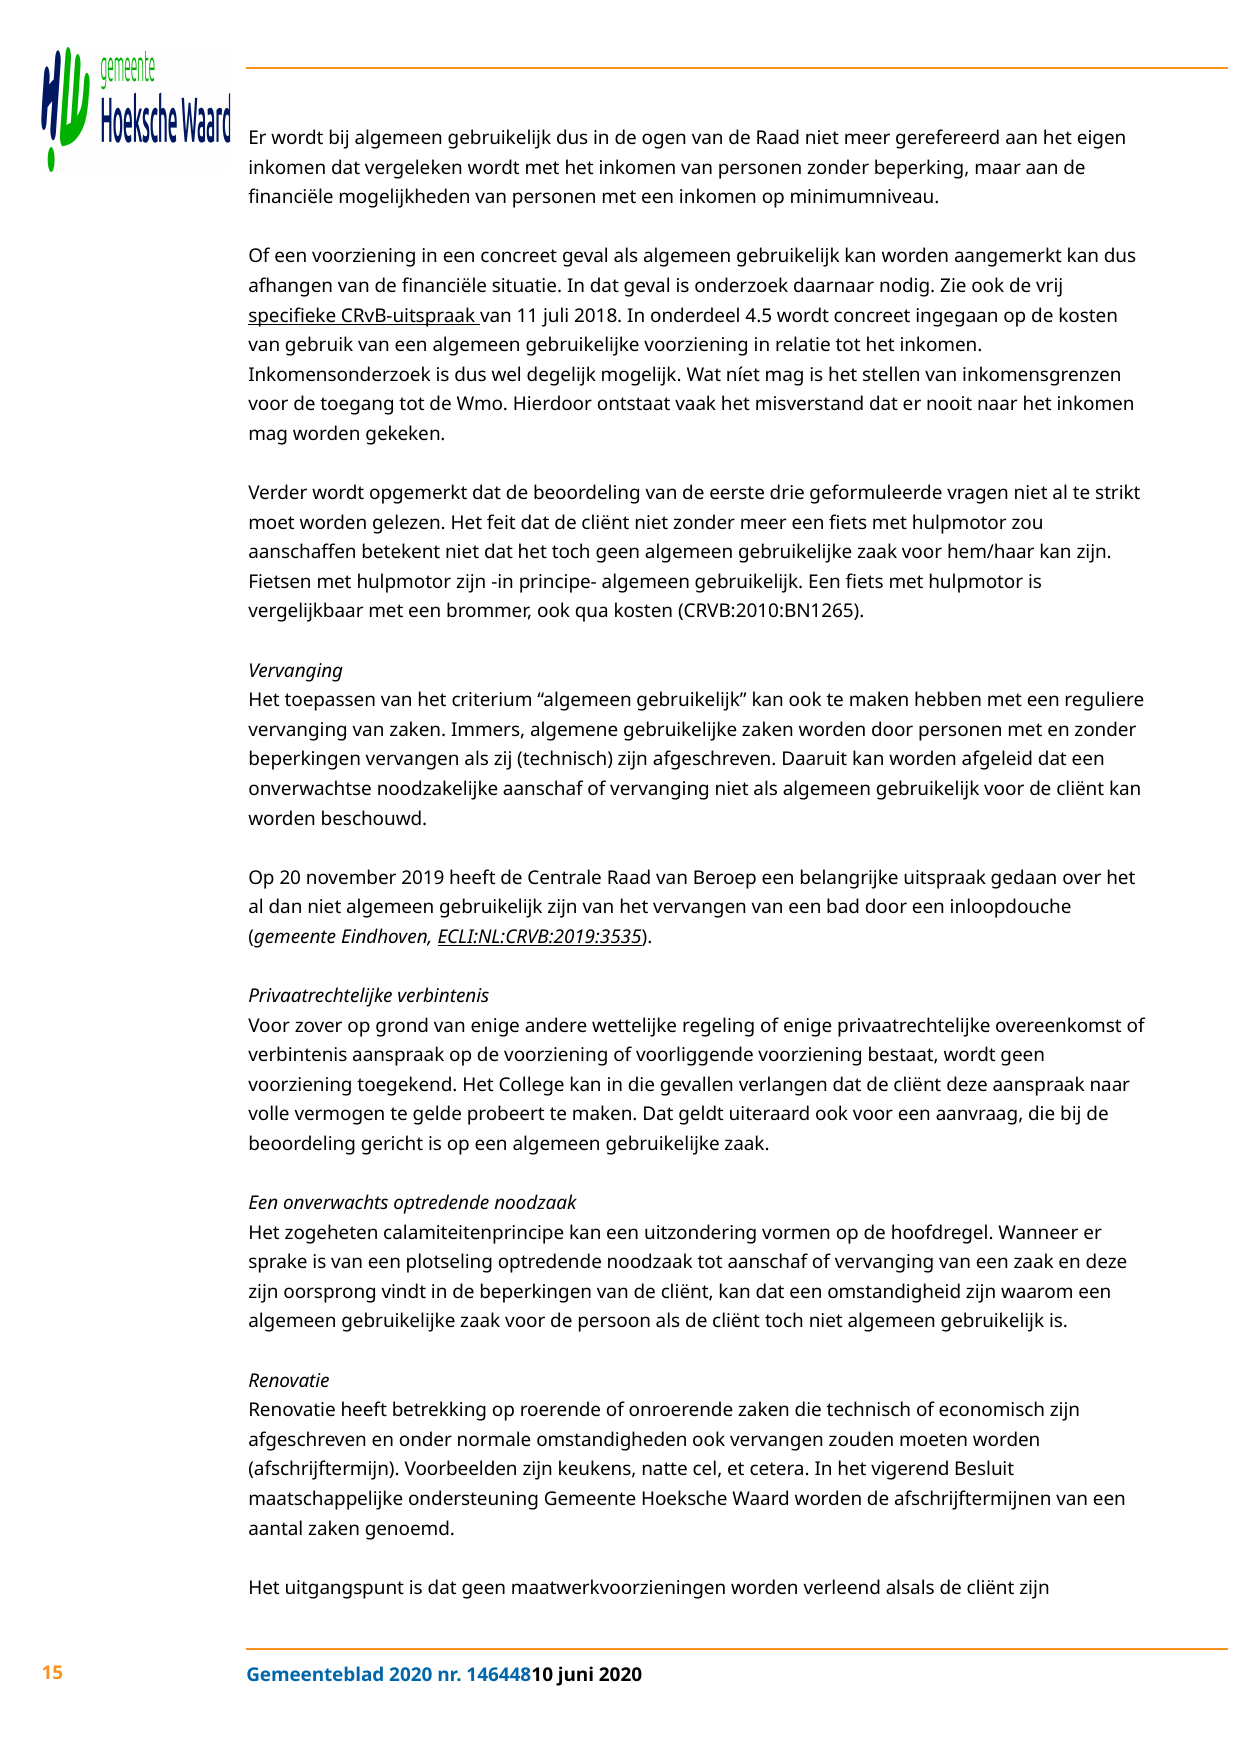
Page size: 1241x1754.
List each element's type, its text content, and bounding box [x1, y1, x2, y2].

text Het uitgangspunt is dat geen maatwerkvoorzieningen worden verleend alsals de cliënt zijn [248, 1574, 1152, 1600]
text Vervanging [248, 657, 1152, 683]
text Verder wordt opgemerkt dat de beoordeling van de eerste drie geformuleerde vragen niet al te strikt moet worden gelezen. Het feit dat de cliënt niet zonder meer een fiets met hulpmotor zou aanschaffen betekent niet dat het toch geen algemeen gebruikelijke zaak voor hem/haar kan zijn. Fietsen met hulpmotor zijn -in principe- algemeen gebruikelijk. Een fiets met hulpmotor is vergelijkbaar met een brommer, ook qua kosten (CRVB:2010:BN1265). [248, 479, 1152, 623]
text Voor zover op grond van enige andere wettelijke regeling of enige privaatrechtelijke overeenkomst of verbintenis aanspraak op de voorziening of voorliggende voorziening bestaat, wordt geen voorziening toegekend. Het College kan in die gevallen verlangen dat de cliënt deze aanspraak naar volle vermogen te gelde probeert te maken. Dat geldt uiteraard ook voor een aanvraag, die bij de beoordeling gericht is op een algemeen gebruikelijke zaak. [248, 1012, 1152, 1156]
text Het zogeheten calamiteitenprincipe kan een uitzondering vormen op de hoofdregel. Wanneer er sprake is van een plotseling optredende noodzaak tot aanschaf of vervanging van een zaak en deze zijn oorsprong vindt in de beperkingen van de cliënt, kan dat een omstandigheid zijn waarom een algemeen gebruikelijke zaak voor de persoon als de cliënt toch niet algemeen gebruikelijk is. [248, 1219, 1152, 1333]
text Privaatrechtelijke verbintenis [248, 982, 1152, 1008]
text Het toepassen van het criterium “algemeen gebruikelijk” kan ook te maken hebben met een reguliere vervanging van zaken. Immers, algemene gebruikelijke zaken worden door personen met en zonder beperkingen vervangen als zij (technisch) zijn afgeschreven. Daaruit kan worden afgeleid dat een onverwachtse noodzakelijke aanschaf of vervanging niet als algemeen gebruikelijk voor de cliënt kan worden beschouwd. [248, 686, 1152, 831]
text Of een voorziening in een concreet geval als algemeen gebruikelijk kan worden aangemerkt kan dus afhangen van de financiële situatie. In dat geval is onderzoek daarnaar nodig. Zie ook de vrij specifieke CRvB-uitspraak van 11 juli 2018. In onderdeel 4.5 wordt concreet ingegaan op de kosten van gebruik van een algemeen gebruikelijke voorziening in relatie tot het inkomen. Inkomensonderzoek is dus wel degelijk mogelijk. Wat níet mag is het stellen van inkomensgrenzen voor de toegang tot de Wmo. Hierdoor ontstaat vaak het misverstand dat er nooit naar het inkomen mag worden gekeken. [248, 243, 1152, 446]
text Op 20 november 2019 heeft de Centrale Raad van Beroep een belangrijke uitspraak gedaan over het al dan niet algemeen gebruikelijk zijn van het vervangen van een bad door een inloopdouche (gemeente Eindhoven, ECLI:NL:CRVB:2019:3535). [248, 864, 1152, 949]
text Renovatie [248, 1367, 1152, 1393]
text Een onverwachts optredende noodzaak [248, 1189, 1152, 1215]
text Renovatie heeft betrekking op roerende of onroerende zaken die technisch of economisch zijn afgeschreven en onder normale omstandigheden ook vervangen zouden moeten worden (afschrijftermijn). Voorbeelden zijn keukens, natte cel, et cetera. In het vigerend Besluit maatschappelijke ondersteuning Gemeente Hoeksche Waard worden de afschrijftermijnen van een aantal zaken genoemd. [248, 1396, 1152, 1541]
picture [41, 47, 231, 172]
text Er wordt bij algemeen gebruikelijk dus in de ogen van de Raad niet meer gerefereerd aan het eigen inkomen dat vergeleken wordt met het inkomen van personen zonder beperking, maar aan de financiële mogelijkheden van personen met een inkomen op minimumniveau. [248, 124, 1152, 209]
